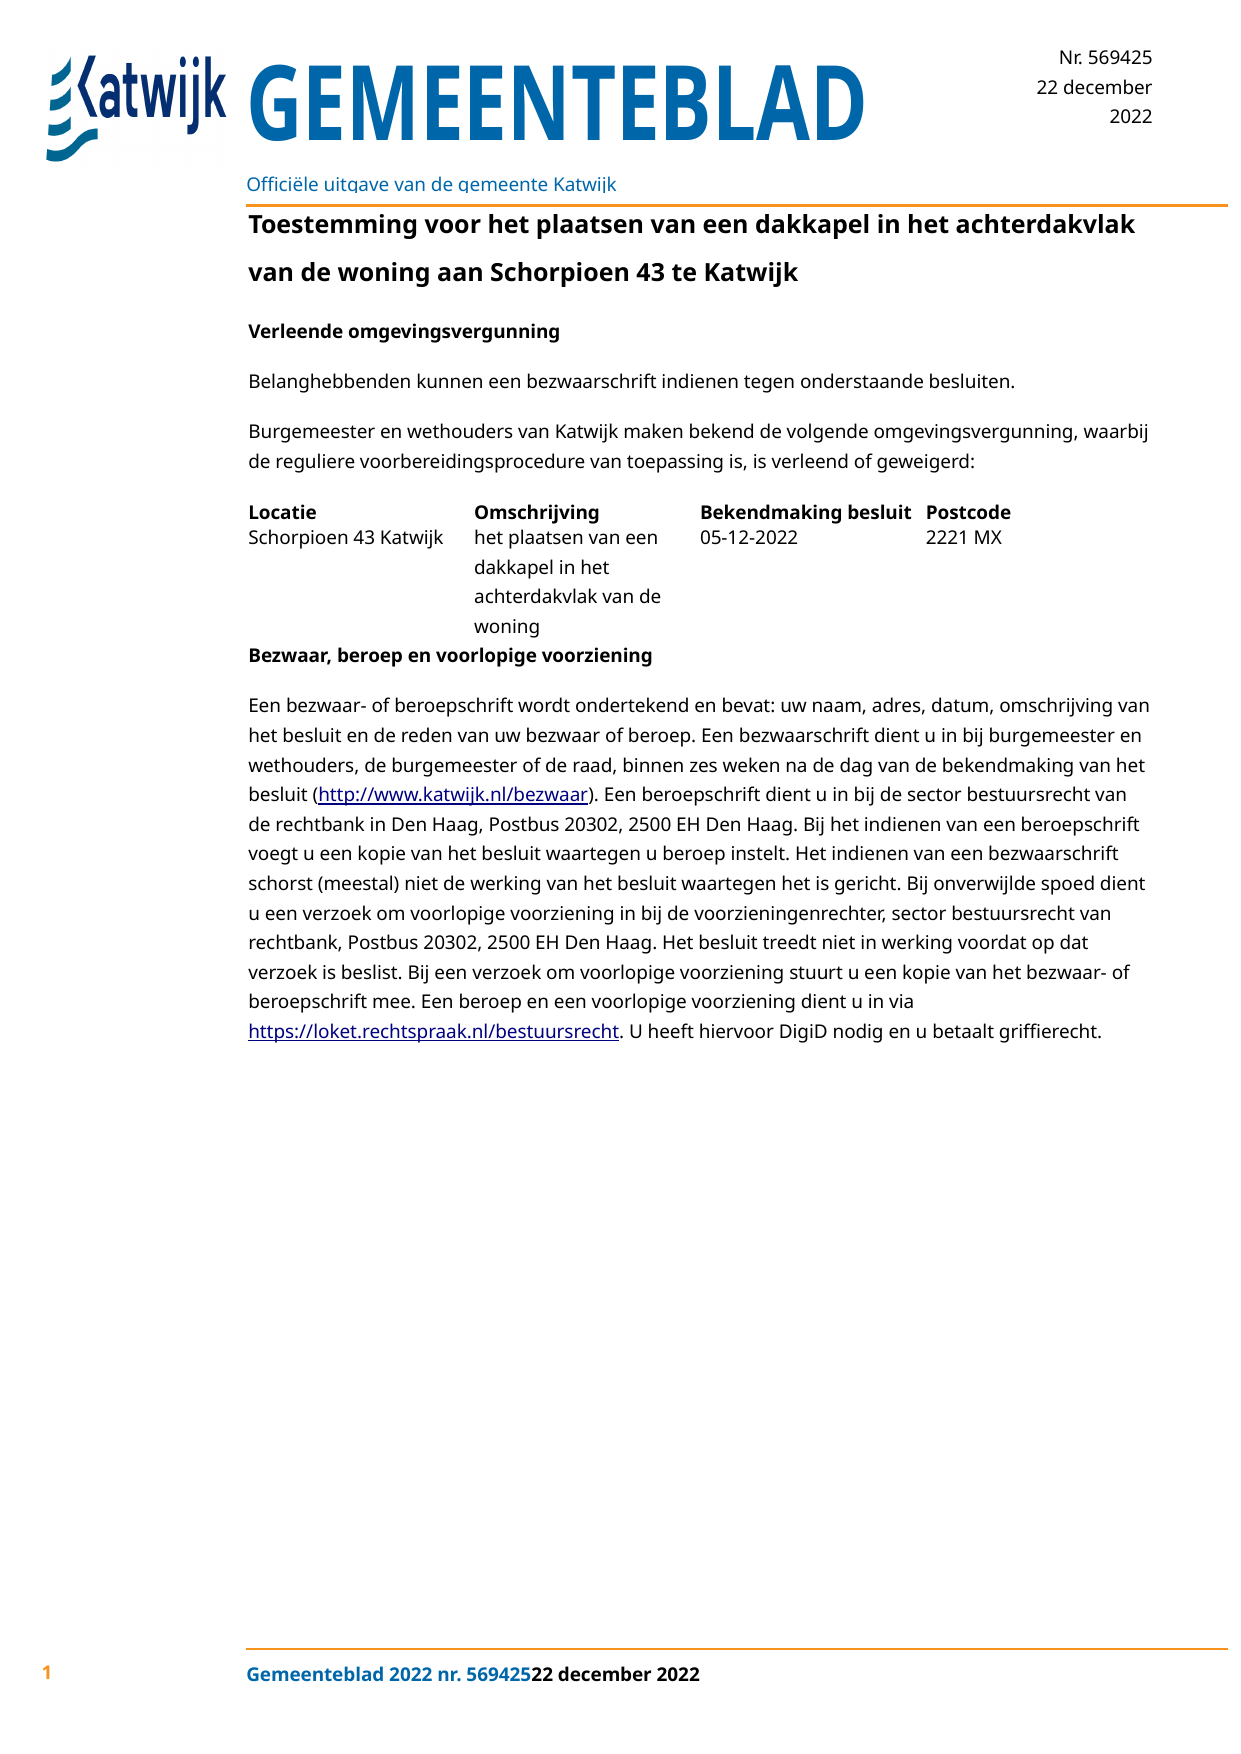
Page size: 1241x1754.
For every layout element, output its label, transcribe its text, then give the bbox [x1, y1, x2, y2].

text Belanghebbenden kunnen een bezwaarschrift indienen tegen onderstaande besluiten. [248, 368, 1152, 394]
text Een bezwaar- of beroepschrift wordt ondertekend en bevat: uw naam, adres, datum, omschrijving van het besluit en de reden van uw bezwaar of beroep. Een bezwaarschrift dient u in bij burgemeester en wethouders, de burgemeester of de raad, binnen zes weken na de dag van de bekendmaking van het besluit (http://www.katwijk.nl/bezwaar). Een beroepschrift dient u in bij de sector bestuursrecht van de rechtbank in Den Haag, Postbus 20302, 2500 EH Den Haag. Bij het indienen van een beroepschrift voegt u een kopie van het besluit waartegen u beroep instelt. Het indienen van een bezwaarschrift schorst (meestal) niet de werking van het besluit waartegen het is gericht. Bij onverwijlde spoed dient u een verzoek om voorlopige voorziening in bij de voorzieningenrechter, sector bestuursrecht van rechtbank, Postbus 20302, 2500 EH Den Haag. Het besluit treedt niet in werking voordat op dat verzoek is beslist. Bij een verzoek om voorlopige voorziening stuurt u een kopie van het bezwaar- of beroepschrift mee. Een beroep en een voorlopige voorziening dient u in via https://loket.rechtspraak.nl/bestuursrecht. U heeft hiervoor DigiD nodig en u betaalt griffierecht. [248, 693, 1152, 1044]
table_cell 05-12-2022 [700, 525, 926, 639]
text Verleende omgevingsvergunning [248, 318, 1152, 344]
table_cell Schorpioen 43 Katwijk [248, 525, 474, 639]
table_header Locatie [248, 499, 474, 524]
text Toestemming voor het plaatsen van een dakkapel in het achterdakvlak van de woning aan Schorpioen 43 te Katwijk [248, 207, 1152, 288]
table_cell 2221 MX [926, 525, 1152, 639]
table_header Omschrijving [474, 499, 700, 524]
table_header Bekendmaking besluit [700, 499, 926, 524]
text Burgemeester en wethouders van Katwijk maken bekend de volgende omgevingsvergunning, waarbij de reguliere voorbereidingsprocedure van toepassing is, is verleend of geweigerd: [248, 419, 1152, 474]
table_cell het plaatsen van een dakkapel in het achterdakvlak van de woning [474, 525, 700, 639]
picture [41, 47, 231, 172]
text Bezwaar, beroep en voorlopige voorziening [248, 642, 1152, 668]
table_header Postcode [926, 499, 1152, 524]
